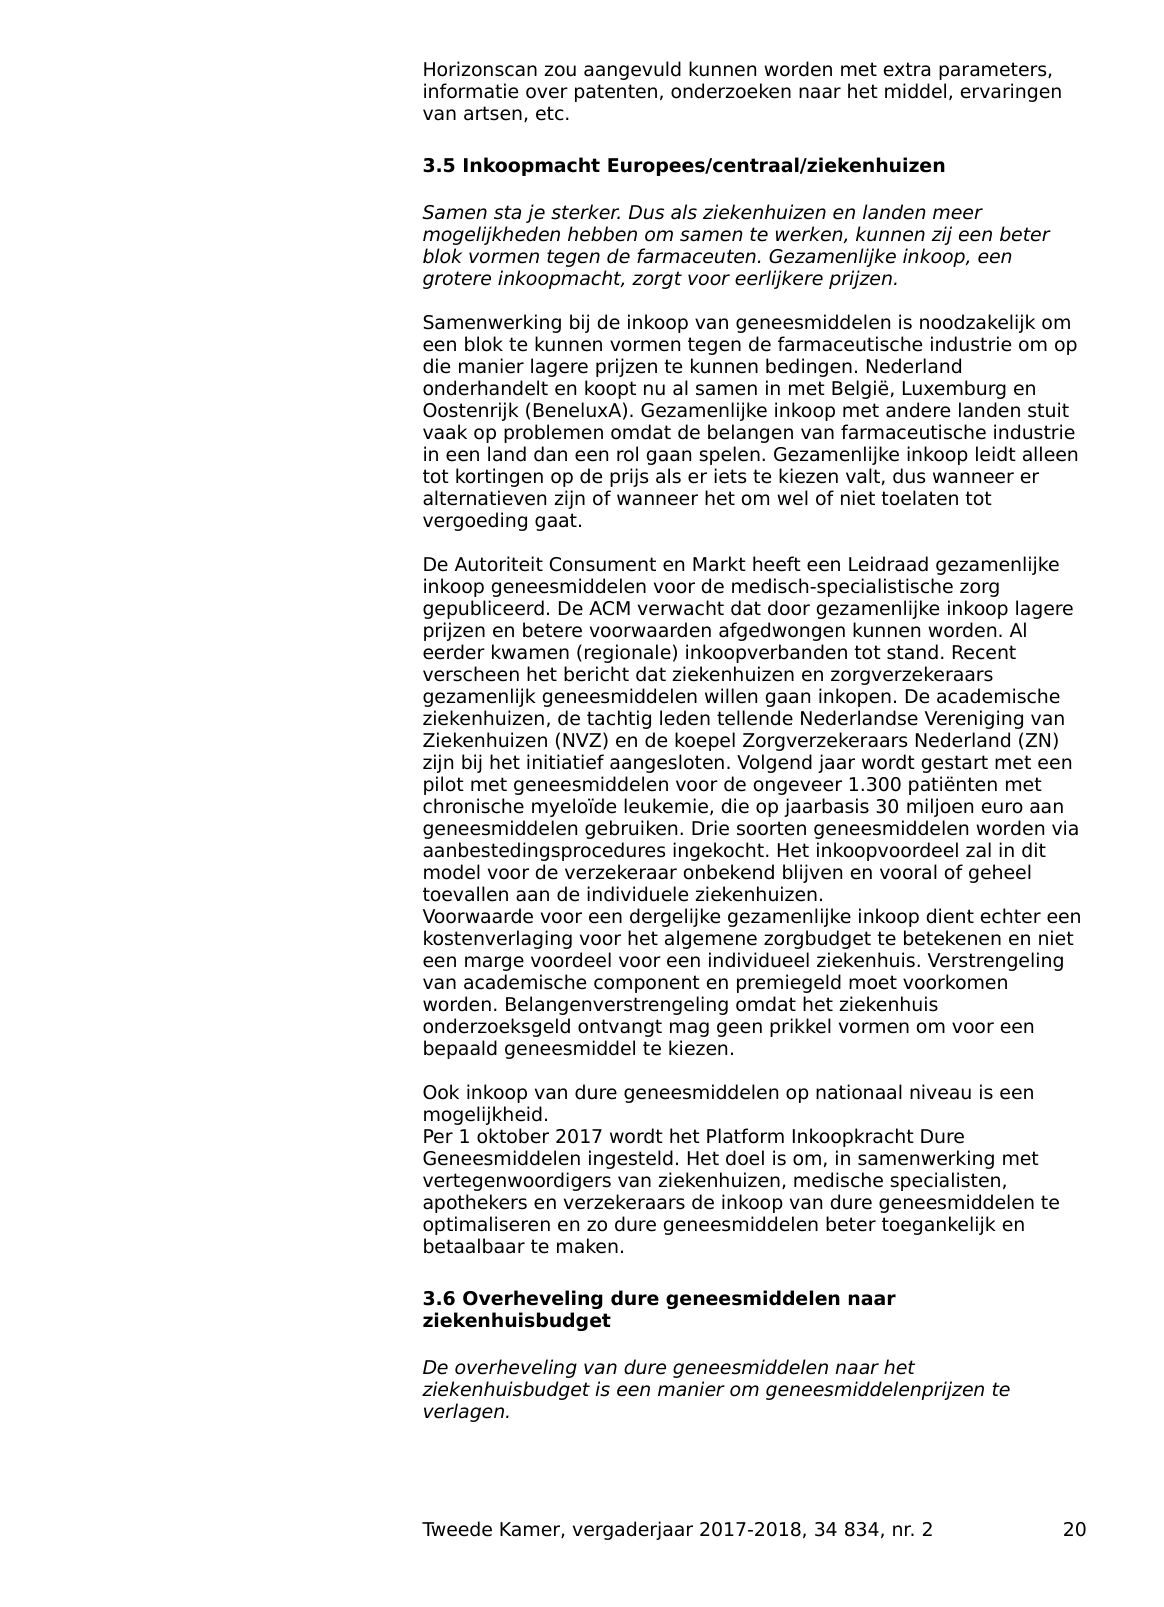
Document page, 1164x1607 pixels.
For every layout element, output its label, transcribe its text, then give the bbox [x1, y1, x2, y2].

text Samenwerking bij de inkoop van geneesmiddelen is noodzakelijk om een blok te kunnen vormen tegen de farmaceutische industrie om op die manier lagere prijzen te kunnen bedingen. Nederland onderhandelt en koopt nu al samen in met België, Luxemburg en Oostenrijk (BeneluxA). Gezamenlijke inkoop met andere landen stuit vaak op problemen omdat de belangen van farmaceutische industrie in een land dan een rol gaan spelen. Gezamenlijke inkoop leidt alleen tot kortingen op de prijs als er iets te kiezen valt, dus wanneer er alternatieven zijn of wanneer het om wel of niet toelaten tot vergoeding gaat. [422, 312, 1087, 532]
text Horizonscan zou aangevuld kunnen worden met extra parameters, informatie over patenten, onderzoeken naar het middel, ervaringen van artsen, etc. [422, 59, 1087, 125]
text Samen sta je sterker. Dus als ziekenhuizen en landen meer mogelijkheden hebben om samen te werken, kunnen zij een beter blok vormen tegen de farmaceuten. Gezamenlijke inkoop, een grotere inkoopmacht, zorgt voor eerlijkere prijzen. [422, 202, 1087, 290]
text Voorwaarde voor een dergelijke gezamenlijke inkoop dient echter een kostenverlaging voor het algemene zorgbudget te betekenen en niet een marge voordeel voor een individueel ziekenhuis. Verstrengeling van academische component en premiegeld moet voorkomen worden. Belangenverstrengeling omdat het ziekenhuis onderzoeksgeld ontvangt mag geen prikkel vormen om voor een bepaald geneesmiddel te kiezen. [422, 906, 1087, 1059]
subtitle 3.5 Inkoopmacht Europees/centraal/ziekenhuizen [422, 155, 1087, 177]
text De overheveling van dure geneesmiddelen naar het ziekenhuisbudget is een manier om geneesmiddelenprijzen te verlagen. [422, 1357, 1087, 1422]
text De Autoriteit Consument en Markt heeft een Leidraad gezamenlijke inkoop geneesmiddelen voor de medisch-specialistische zorg gepubliceerd. De ACM verwacht dat door gezamenlijke inkoop lagere prijzen en betere voorwaarden afgedwongen kunnen worden. Al eerder kwamen (regionale) inkoopverbanden tot stand. Recent verscheen het bericht dat ziekenhuizen en zorgverzekeraars gezamenlijk geneesmiddelen willen gaan inkopen. De academische ziekenhuizen, de tachtig leden tellende Nederlandse Vereniging van Ziekenhuizen (NVZ) en de koepel Zorgverzekeraars Nederland (ZN) zijn bij het initiatief aangesloten. Volgend jaar wordt gestart met een pilot met geneesmiddelen voor de ongeveer 1.300 patiënten met chronische myeloïde leukemie, die op jaarbasis 30 miljoen euro aan geneesmiddelen gebruiken. Drie soorten geneesmiddelen worden via aanbestedingsprocedures ingekocht. Het inkoopvoordeel zal in dit model voor de verzekeraar onbekend blijven en vooral of geheel toevallen aan de individuele ziekenhuizen. [422, 554, 1087, 906]
text Ook inkoop van dure geneesmiddelen op nationaal niveau is een mogelijkheid. [422, 1082, 1087, 1126]
subtitle 3.6 Overheveling dure geneesmiddelen naar ziekenhuisbudget [422, 1288, 1087, 1332]
text Per 1 oktober 2017 wordt het Platform Inkoopkracht Dure Geneesmiddelen ingesteld. Het doel is om, in samenwerking met vertegenwoordigers van ziekenhuizen, medische specialisten, apothekers en verzekeraars de inkoop van dure geneesmiddelen te optimaliseren en zo dure geneesmiddelen beter toegankelijk en betaalbaar te maken. [422, 1126, 1087, 1258]
